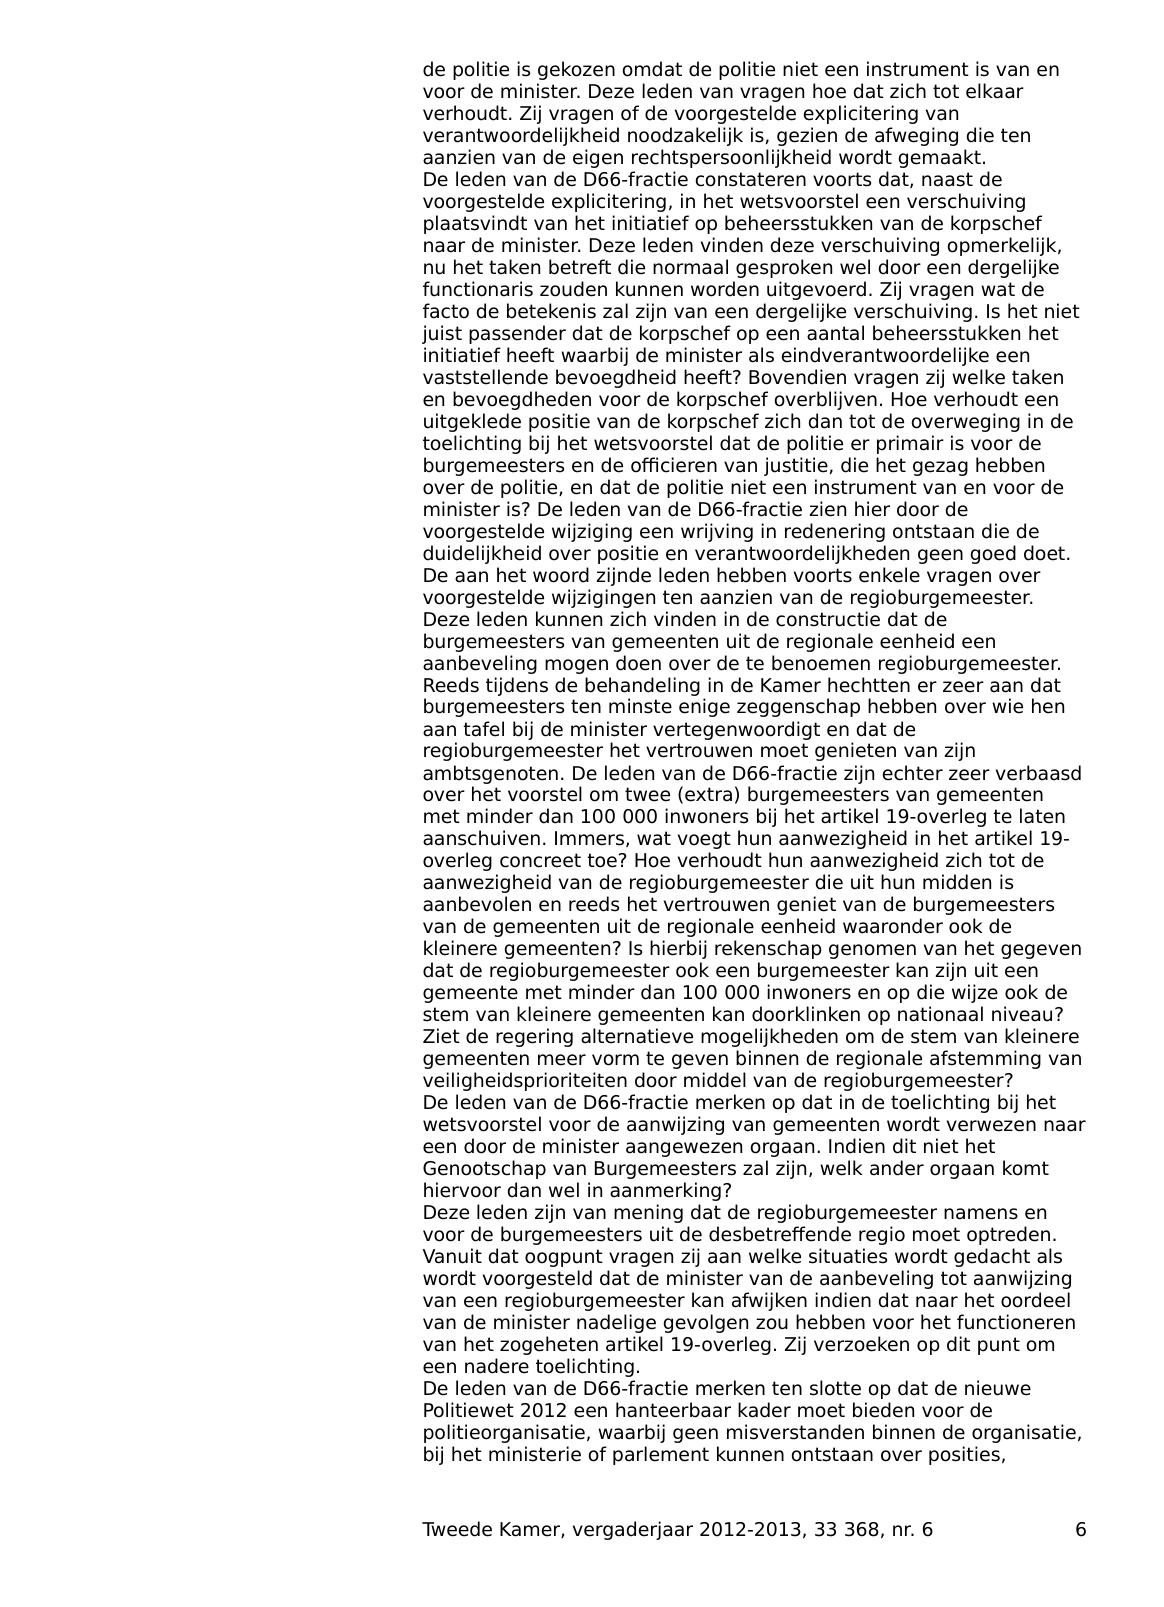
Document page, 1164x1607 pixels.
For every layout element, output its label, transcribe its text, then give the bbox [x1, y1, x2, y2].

text Deze leden zijn van mening dat de regioburgemeester namens en voor de burgemeesters uit de desbetreffende regio moet optreden. Vanuit dat oogpunt vragen zij aan welke situaties wordt gedacht als wordt voorgesteld dat de minister van de aanbeveling tot aanwijzing van een regioburgemeester kan afwijken indien dat naar het oordeel van de minister nadelige gevolgen zou hebben voor het functioneren van het zogeheten artikel 19-overleg. Zij verzoeken op dit punt om een nadere toelichting. [422, 1202, 1087, 1378]
text De leden van de D66-fractie merken ten slotte op dat de nieuwe Politiewet 2012 een hanteerbaar kader moet bieden voor de politieorganisatie, waarbij geen misverstanden binnen de organisatie, bij het ministerie of parlement kunnen ontstaan over posities, [422, 1378, 1087, 1466]
text de politie is gekozen omdat de politie niet een instrument is van en voor de minister. Deze leden van vragen hoe dat zich tot elkaar verhoudt. Zij vragen of de voorgestelde explicitering van verantwoordelijkheid noodzakelijk is, gezien de afweging die ten aanzien van de eigen rechtspersoonlijkheid wordt gemaakt. [422, 59, 1087, 169]
text De leden van de D66-fractie constateren voorts dat, naast de voorgestelde explicitering, in het wetsvoorstel een verschuiving plaatsvindt van het initiatief op beheersstukken van de korpschef naar de minister. Deze leden vinden deze verschuiving opmerkelijk, nu het taken betreft die normaal gesproken wel door een dergelijke functionaris zouden kunnen worden uitgevoerd. Zij vragen wat de facto de betekenis zal zijn van een dergelijke verschuiving. Is het niet juist passender dat de korpschef op een aantal beheersstukken het initiatief heeft waarbij de minister als eindverantwoordelijke een vaststellende bevoegdheid heeft? Bovendien vragen zij welke taken en bevoegdheden voor de korpschef overblijven. Hoe verhoudt een uitgeklede positie van de korpschef zich dan tot de overweging in de toelichting bij het wetsvoorstel dat de politie er primair is voor de burgemeesters en de officieren van justitie, die het gezag hebben over de politie, en dat de politie niet een instrument van en voor de minister is? De leden van de D66-fractie zien hier door de voorgestelde wijziging een wrijving in redenering ontstaan die de duidelijkheid over positie en verantwoordelijkheden geen goed doet. [422, 169, 1087, 564]
text De leden van de D66-fractie merken op dat in de toelichting bij het wetsvoorstel voor de aanwijzing van gemeenten wordt verwezen naar een door de minister aangewezen orgaan. Indien dit niet het Genootschap van Burgemeesters zal zijn, welk ander orgaan komt hiervoor dan wel in aanmerking? [422, 1092, 1087, 1202]
text De aan het woord zijnde leden hebben voorts enkele vragen over voorgestelde wijzigingen ten aanzien van de regioburgemeester. Deze leden kunnen zich vinden in de constructie dat de burgemeesters van gemeenten uit de regionale eenheid een aanbeveling mogen doen over de te benoemen regioburgemeester. Reeds tijdens de behandeling in de Kamer hechtten er zeer aan dat burgemeesters ten minste enige zeggenschap hebben over wie hen aan tafel bij de minister vertegenwoordigt en dat de regioburgemeester het vertrouwen moet genieten van zijn ambtsgenoten. De leden van de D66-fractie zijn echter zeer verbaasd over het voorstel om twee (extra) burgemeesters van gemeenten met minder dan 100 000 inwoners bij het artikel 19-overleg te laten aanschuiven. Immers, wat voegt hun aanwezigheid in het artikel 19-overleg concreet toe? Hoe verhoudt hun aanwezigheid zich tot de aanwezigheid van de regioburgemeester die uit hun midden is aanbevolen en reeds het vertrouwen geniet van de burgemeesters van de gemeenten uit de regionale eenheid waaronder ook de kleinere gemeenten? Is hierbij rekenschap genomen van het gegeven dat de regioburgemeester ook een burgemeester kan zijn uit een gemeente met minder dan 100 000 inwoners en op die wijze ook de stem van kleinere gemeenten kan doorklinken op nationaal niveau? Ziet de regering alternatieve mogelijkheden om de stem van kleinere gemeenten meer vorm te geven binnen de regionale afstemming van veiligheidsprioriteiten door middel van de regioburgemeester? [422, 564, 1087, 1092]
